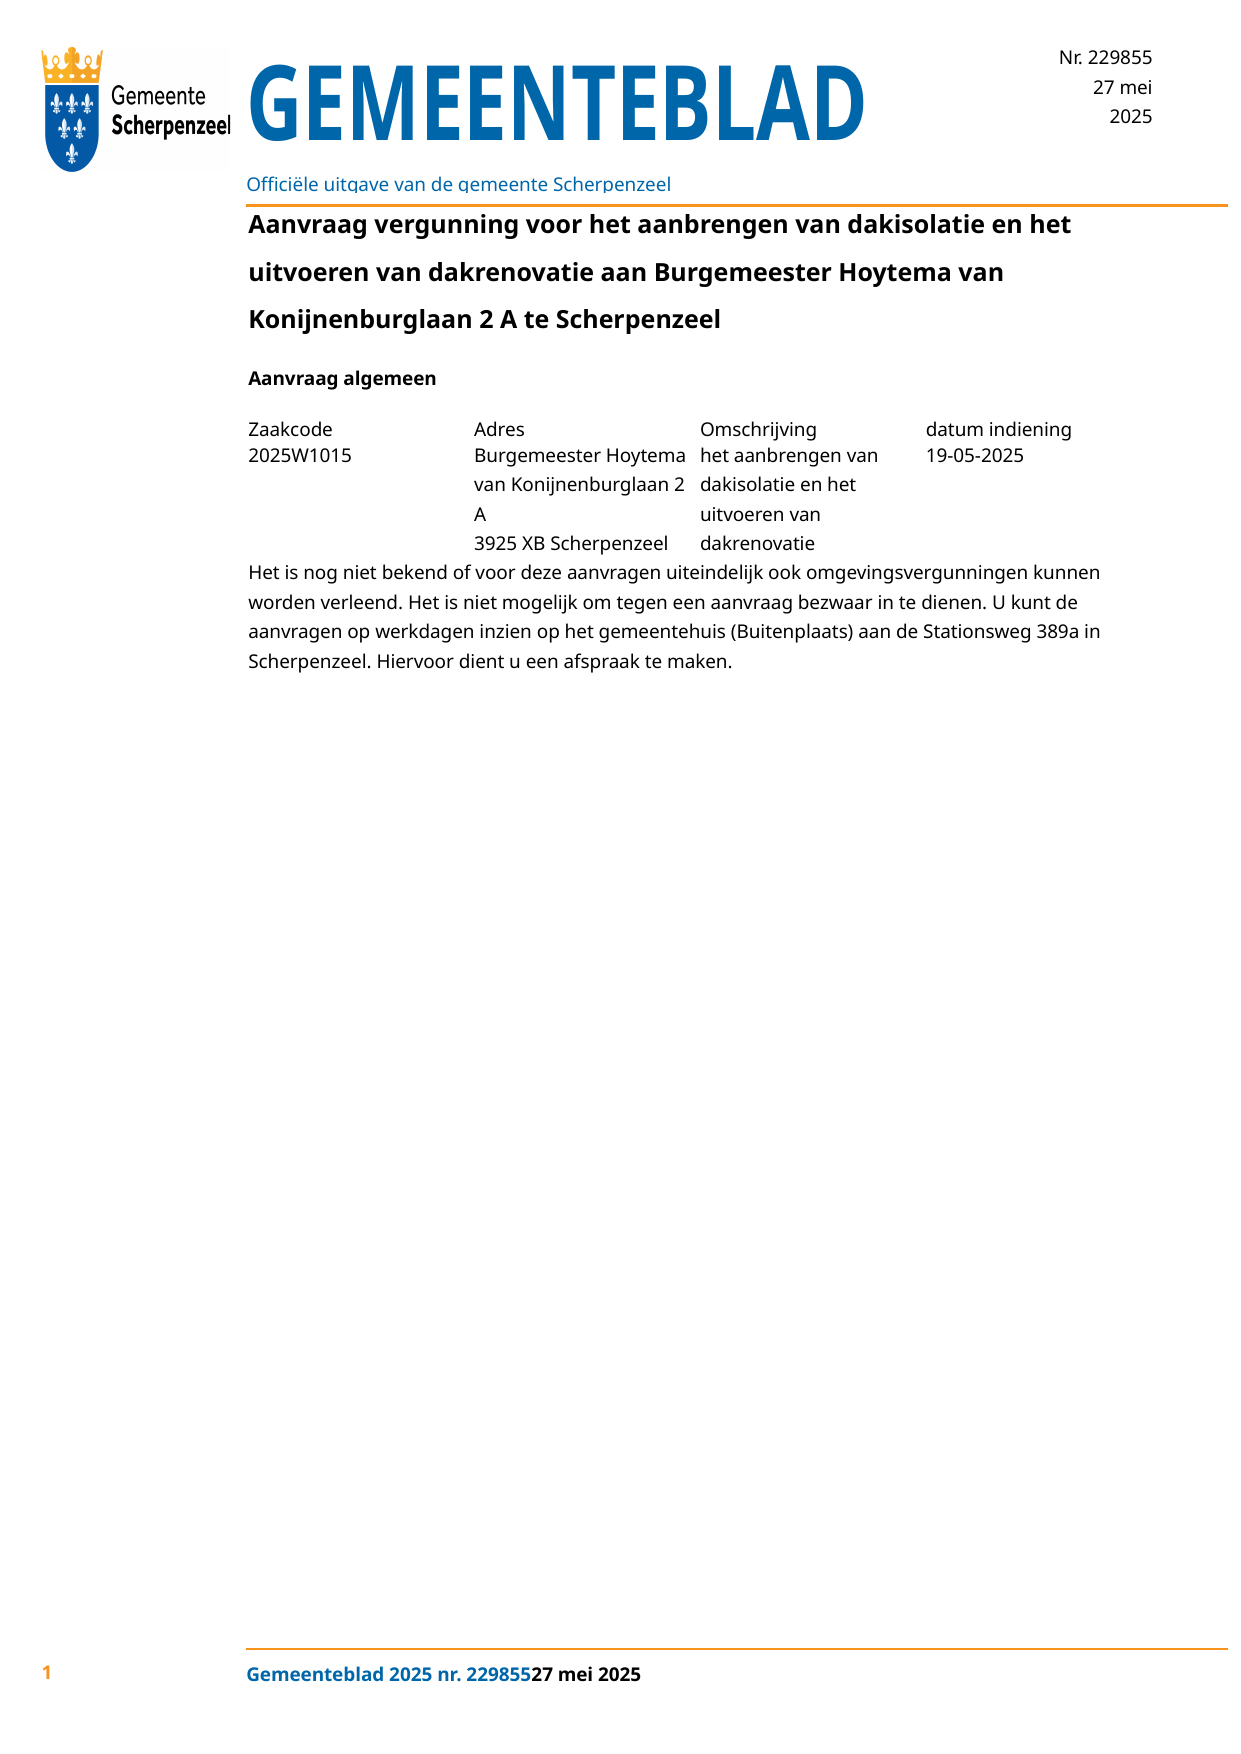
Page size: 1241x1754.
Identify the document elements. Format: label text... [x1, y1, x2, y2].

text Aanvraag algemeen [248, 366, 1152, 391]
text Het is nog niet bekend of voor deze aanvragen uiteindelijk ook omgevingsvergunningen kunnen worden verleend. Het is niet mogelijk om tegen een aanvraag bezwaar in te dienen. U kunt de aanvragen op werkdagen inzien op het gemeentehuis (Buitenplaats) aan de Stationsweg 389a in Scherpenzeel. Hiervoor dient u een afspraak te maken. [248, 559, 1152, 674]
picture [41, 47, 231, 172]
table_header Adres [474, 416, 700, 442]
table_header Zaakcode [248, 416, 474, 442]
table_header datum indiening [926, 416, 1152, 442]
table_cell Burgemeester Hoytema van Konijnenburglaan 2 A 3925 XB Scherpenzeel [474, 442, 700, 556]
table_cell 2025W1015 [248, 442, 474, 556]
table_header Omschrijving [700, 416, 926, 442]
table_cell het aanbrengen van dakisolatie en het uitvoeren van dakrenovatie [700, 442, 926, 556]
table_cell 19-05-2025 [926, 442, 1152, 556]
text Aanvraag vergunning voor het aanbrengen van dakisolatie en het uitvoeren van dakrenovatie aan Burgemeester Hoytema van Konijnenburglaan 2 A te Scherpenzeel [248, 207, 1152, 336]
